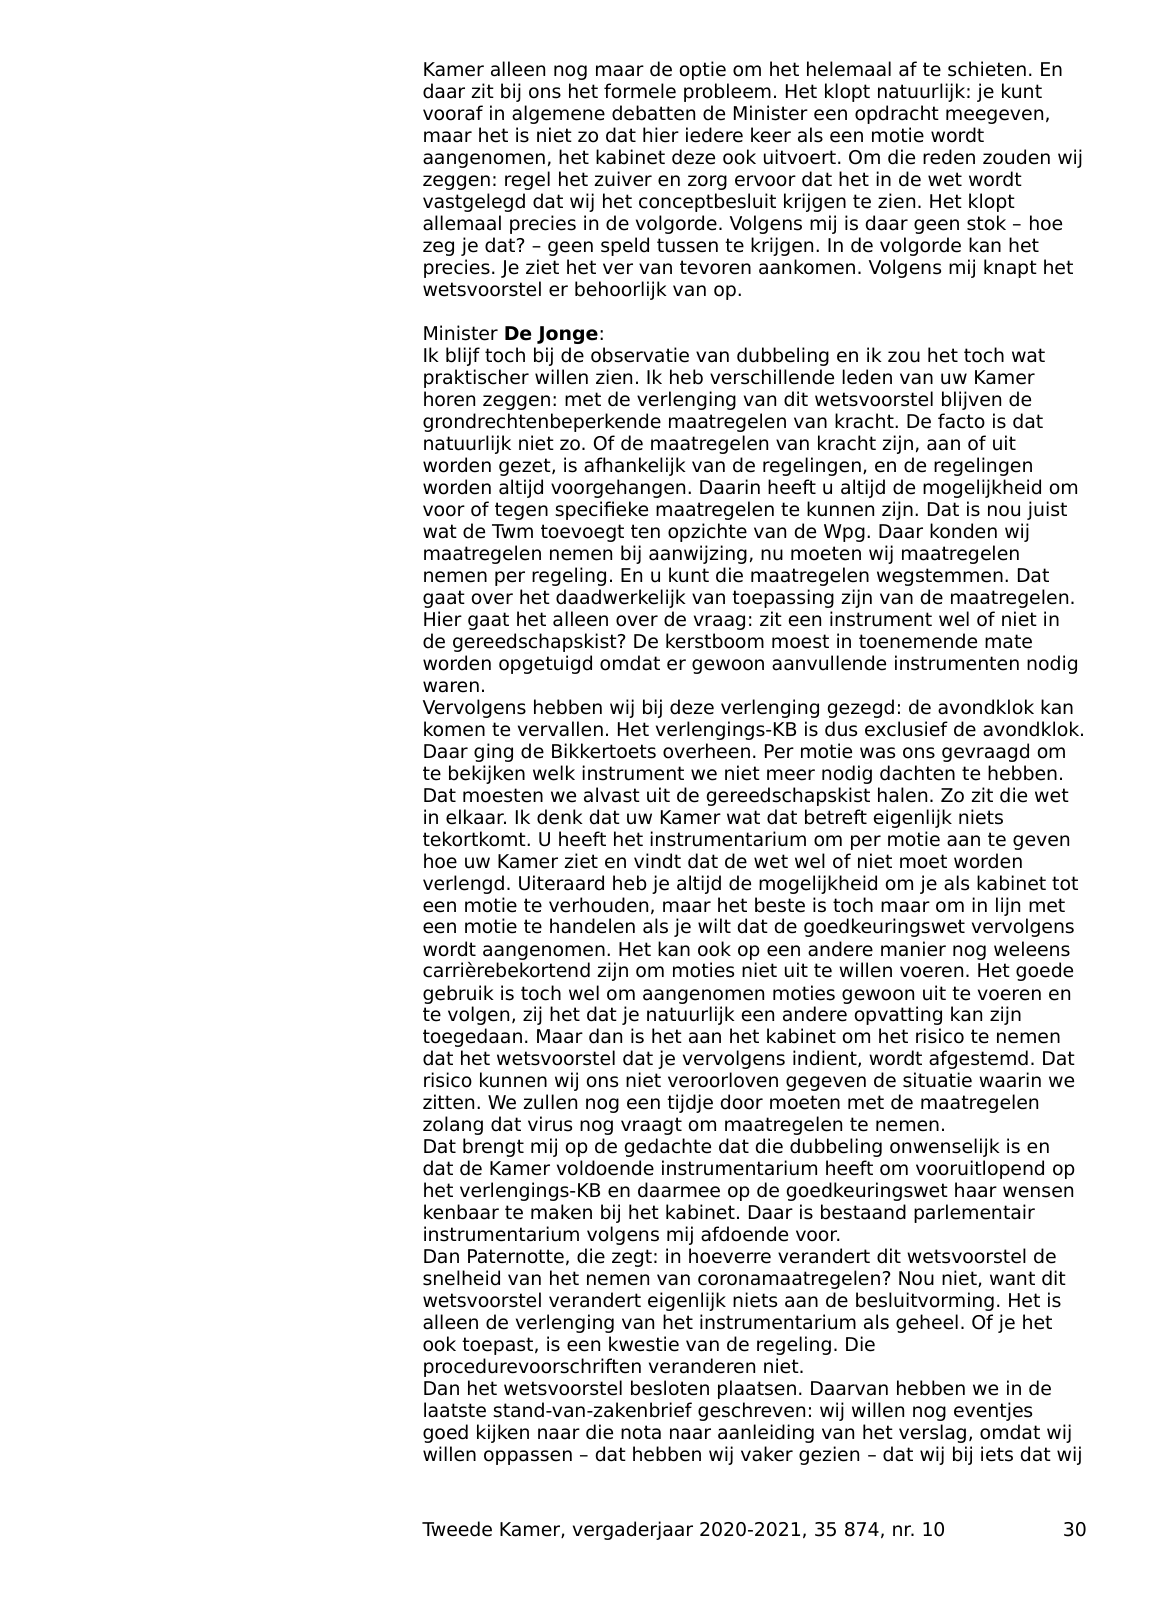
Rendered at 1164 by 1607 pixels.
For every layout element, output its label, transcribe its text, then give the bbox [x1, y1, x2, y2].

text Vervolgens hebben wij bij deze verlenging gezegd: de avondklok kan komen te vervallen. Het verlengings-KB is dus exclusief de avondklok. Daar ging de Bikkertoets overheen. Per motie was ons gevraagd om te bekijken welk instrument we niet meer nodig dachten te hebben. Dat moesten we alvast uit de gereedschapskist halen. Zo zit die wet in elkaar. Ik denk dat uw Kamer wat dat betreft eigenlijk niets tekortkomt. U heeft het instrumentarium om per motie aan te geven hoe uw Kamer ziet en vindt dat de wet wel of niet moet worden verlengd. Uiteraard heb je altijd de mogelijkheid om je als kabinet tot een motie te verhouden, maar het beste is toch maar om in lijn met een motie te handelen als je wilt dat de goedkeuringswet vervolgens wordt aangenomen. Het kan ook op een andere manier nog weleens carrièrebekortend zijn om moties niet uit te willen voeren. Het goede gebruik is toch wel om aangenomen moties gewoon uit te voeren en te volgen, zij het dat je natuurlijk een andere opvatting kan zijn toegedaan. Maar dan is het aan het kabinet om het risico te nemen dat het wetsvoorstel dat je vervolgens indient, wordt afgestemd. Dat risico kunnen wij ons niet veroorloven gegeven de situatie waarin we zitten. We zullen nog een tijdje door moeten met de maatregelen zolang dat virus nog vraagt om maatregelen te nemen. [422, 697, 1087, 1136]
text Ik blijf toch bij de observatie van dubbeling en ik zou het toch wat praktischer willen zien. Ik heb verschillende leden van uw Kamer horen zeggen: met de verlenging van dit wetsvoorstel blijven de grondrechtenbeperkende maatregelen van kracht. De facto is dat natuurlijk niet zo. Of de maatregelen van kracht zijn, aan of uit worden gezet, is afhankelijk van de regelingen, en de regelingen worden altijd voorgehangen. Daarin heeft u altijd de mogelijkheid om voor of tegen specifieke maatregelen te kunnen zijn. Dat is nou juist wat de Twm toevoegt ten opzichte van de Wpg. Daar konden wij maatregelen nemen bij aanwijzing, nu moeten wij maatregelen nemen per regeling. En u kunt die maatregelen wegstemmen. Dat gaat over het daadwerkelijk van toepassing zijn van de maatregelen. Hier gaat het alleen over de vraag: zit een instrument wel of niet in de gereedschapskist? De kerstboom moest in toenemende mate worden opgetuigd omdat er gewoon aanvullende instrumenten nodig waren. [422, 345, 1087, 697]
text Dat brengt mij op de gedachte dat die dubbeling onwenselijk is en dat de Kamer voldoende instrumentarium heeft om vooruitlopend op het verlengings-KB en daarmee op de goedkeuringswet haar wensen kenbaar te maken bij het kabinet. Daar is bestaand parlementair instrumentarium volgens mij afdoende voor. [422, 1136, 1087, 1246]
text Minister De Jonge: [422, 323, 1087, 345]
text Kamer alleen nog maar de optie om het helemaal af te schieten. En daar zit bij ons het formele probleem. Het klopt natuurlijk: je kunt vooraf in algemene debatten de Minister een opdracht meegeven, maar het is niet zo dat hier iedere keer als een motie wordt aangenomen, het kabinet deze ook uitvoert. Om die reden zouden wij zeggen: regel het zuiver en zorg ervoor dat het in de wet wordt vastgelegd dat wij het conceptbesluit krijgen te zien. Het klopt allemaal precies in de volgorde. Volgens mij is daar geen stok – hoe zeg je dat? – geen speld tussen te krijgen. In de volgorde kan het precies. Je ziet het ver van tevoren aankomen. Volgens mij knapt het wetsvoorstel er behoorlijk van op. [422, 59, 1087, 301]
text Dan Paternotte, die zegt: in hoeverre verandert dit wetsvoorstel de snelheid van het nemen van coronamaatregelen? Nou niet, want dit wetsvoorstel verandert eigenlijk niets aan de besluitvorming. Het is alleen de verlenging van het instrumentarium als geheel. Of je het ook toepast, is een kwestie van de regeling. Die procedurevoorschriften veranderen niet. [422, 1246, 1087, 1378]
text Dan het wetsvoorstel besloten plaatsen. Daarvan hebben we in de laatste stand-van-zakenbrief geschreven: wij willen nog eventjes goed kijken naar die nota naar aanleiding van het verslag, omdat wij willen oppassen – dat hebben wij vaker gezien – dat wij bij iets dat wij [422, 1378, 1087, 1466]
